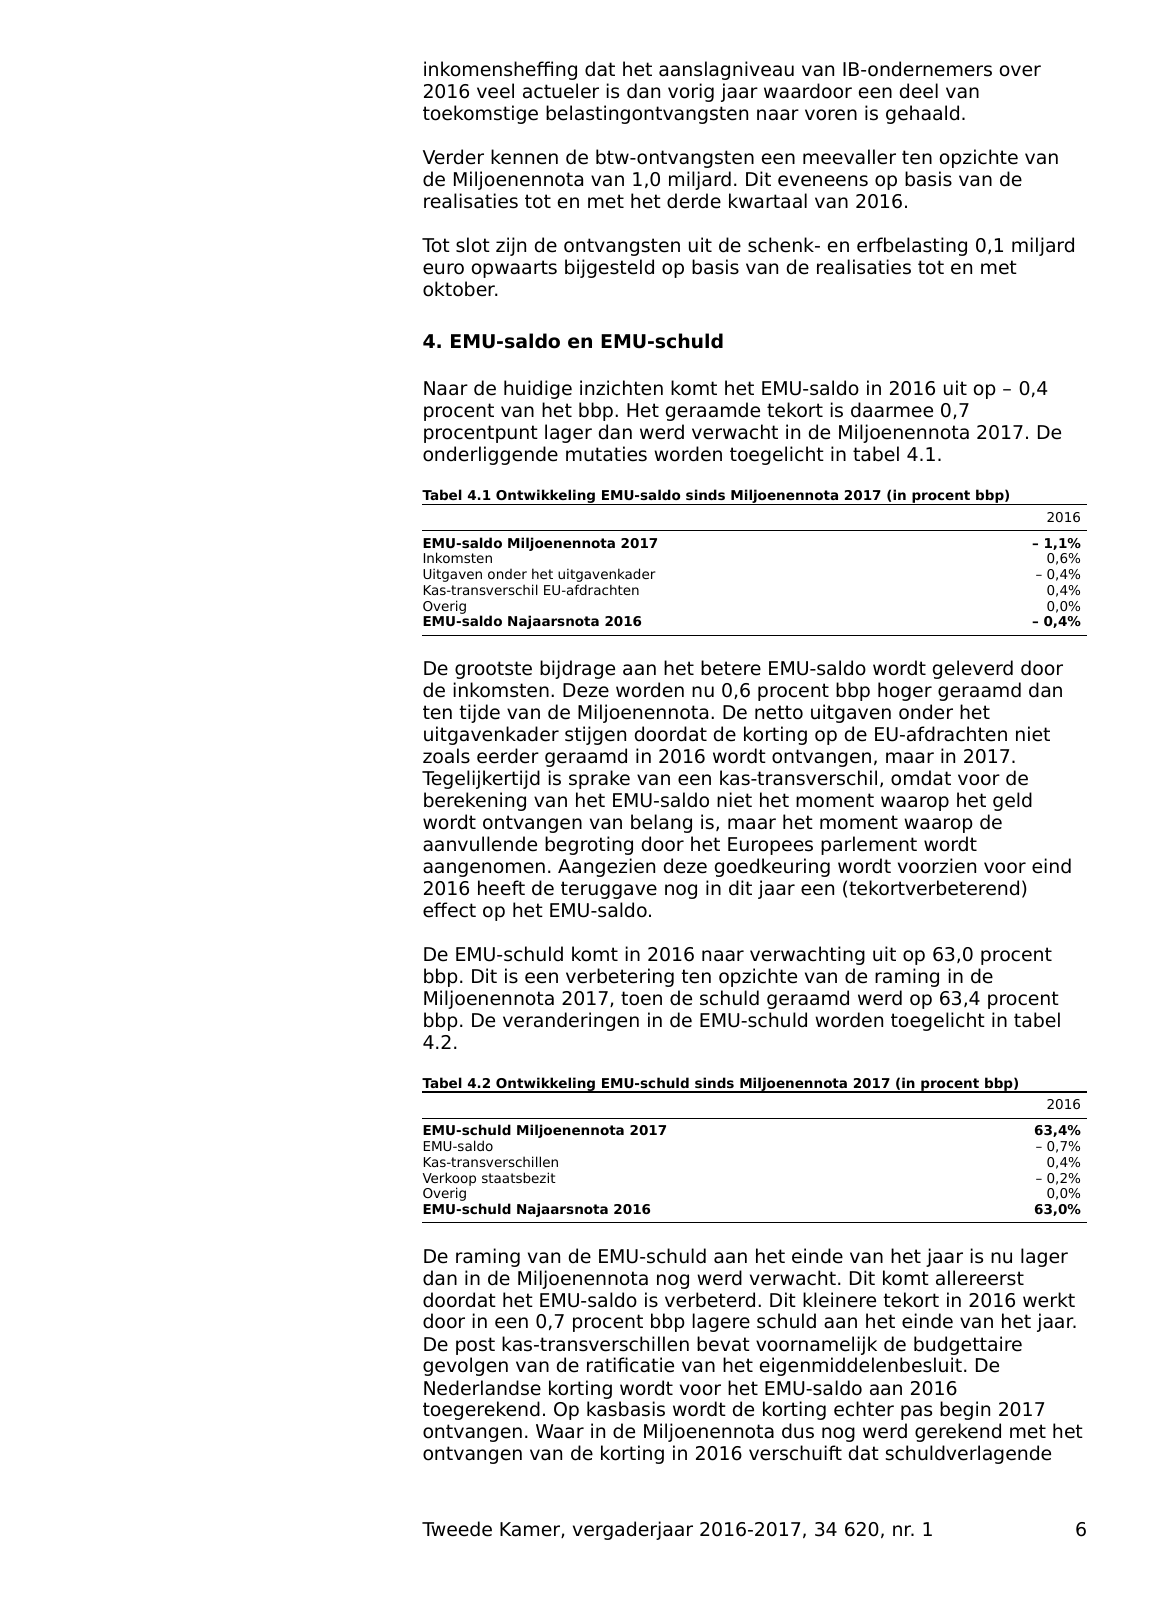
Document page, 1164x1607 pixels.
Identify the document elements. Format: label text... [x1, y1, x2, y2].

table_cell 0,0% [954, 599, 1087, 614]
table_cell 63,4% [954, 1119, 1087, 1139]
table_cell 0,4% [954, 1155, 1087, 1170]
text Tot slot zijn de ontvangsten uit de schenk- en erfbelasting 0,1 miljard euro opwaarts bijgesteld op basis van de realisaties tot en met oktober. [422, 235, 1087, 301]
table_cell EMU-saldo [422, 1139, 954, 1155]
table_cell 0,4% [954, 583, 1087, 598]
text De grootste bijdrage aan het betere EMU-saldo wordt geleverd door de inkomsten. Deze worden nu 0,6 procent bbp hoger geraamd dan ten tijde van de Miljoenennota. De netto uitgaven onder het uitgavenkader stijgen doordat de korting op de EU-afdrachten niet zoals eerder geraamd in 2016 wordt ontvangen, maar in 2017. Tegelijkertijd is sprake van een kas-transverschil, omdat voor de berekening van het EMU-saldo niet het moment waarop het geld wordt ontvangen van belang is, maar het moment waarop de aanvullende begroting door het Europees parlement wordt aangenomen. Aangezien deze goedkeuring wordt voorzien voor eind 2016 heeft de teruggave nog in dit jaar een (tekortverbeterend) effect op het EMU-saldo. [422, 658, 1087, 922]
table_cell Uitgaven onder het uitgavenkader [422, 567, 954, 583]
table_cell – 0,4% [954, 614, 1087, 635]
table_cell EMU-schuld Miljoenennota 2017 [422, 1119, 954, 1139]
table_cell Inkomsten [422, 551, 954, 567]
table_cell Overig [422, 1186, 954, 1202]
table_cell [422, 505, 954, 530]
table_cell Overig [422, 599, 954, 614]
table_header Tabel 4.2 Ontwikkeling EMU-schuld sinds Miljoenennota 2017 (in procent bbp) [422, 1076, 1087, 1091]
text Verder kennen de btw-ontvangsten een meevaller ten opzichte van de Miljoenennota van 1,0 miljard. Dit eveneens op basis van de realisaties tot en met het derde kwartaal van 2016. [422, 147, 1087, 213]
text De raming van de EMU-schuld aan het einde van het jaar is nu lager dan in de Miljoenennota nog werd verwacht. Dit komt allereerst doordat het EMU-saldo is verbeterd. Dit kleinere tekort in 2016 werkt door in een 0,7 procent bbp lagere schuld aan het einde van het jaar. De post kas-transverschillen bevat voornamelijk de budgettaire gevolgen van de ratificatie van het eigenmiddelenbesluit. De Nederlandse korting wordt voor het EMU-saldo aan 2016 toegerekend. Op kasbasis wordt de korting echter pas begin 2017 ontvangen. Waar in de Miljoenennota dus nog werd gerekend met het ontvangen van de korting in 2016 verschuift dat schuldverlagende [422, 1246, 1087, 1465]
table_cell 63,0% [954, 1202, 1087, 1222]
table_cell Verkoop staatsbezit [422, 1170, 954, 1186]
table_cell – 0,2% [954, 1170, 1087, 1186]
table_cell EMU-schuld Najaarsnota 2016 [422, 1202, 954, 1222]
table_header Tabel 4.1 Ontwikkeling EMU-saldo sinds Miljoenennota 2017 (in procent bbp) [422, 488, 1087, 504]
table_cell EMU-saldo Miljoenennota 2017 [422, 531, 954, 551]
table_cell 0,6% [954, 551, 1087, 567]
table_cell – 1,1% [954, 531, 1087, 551]
table_cell 0,0% [954, 1186, 1087, 1202]
text inkomensheffing dat het aanslagniveau van IB-ondernemers over 2016 veel actueler is dan vorig jaar waardoor een deel van toekomstige belastingontvangsten naar voren is gehaald. [422, 59, 1087, 125]
text Naar de huidige inzichten komt het EMU-saldo in 2016 uit op – 0,4 procent van het bbp. Het geraamde tekort is daarmee 0,7 procentpunt lager dan werd verwacht in de Miljoenennota 2017. De onderliggende mutaties worden toegelicht in tabel 4.1. [422, 378, 1087, 466]
table_cell – 0,4% [954, 567, 1087, 583]
table_cell Kas-transverschillen [422, 1155, 954, 1170]
table_cell EMU-saldo Najaarsnota 2016 [422, 614, 954, 635]
subtitle 4. EMU-saldo en EMU-schuld [422, 331, 1087, 353]
table_cell [422, 1093, 954, 1117]
text De EMU-schuld komt in 2016 naar verwachting uit op 63,0 procent bbp. Dit is een verbetering ten opzichte van de raming in de Miljoenennota 2017, toen de schuld geraamd werd op 63,4 procent bbp. De veranderingen in de EMU-schuld worden toegelicht in tabel 4.2. [422, 944, 1087, 1054]
table_cell 2016 [954, 1093, 1087, 1117]
table_cell Kas-transverschil EU-afdrachten [422, 583, 954, 598]
table_cell 2016 [954, 505, 1087, 530]
table_cell – 0,7% [954, 1139, 1087, 1155]
